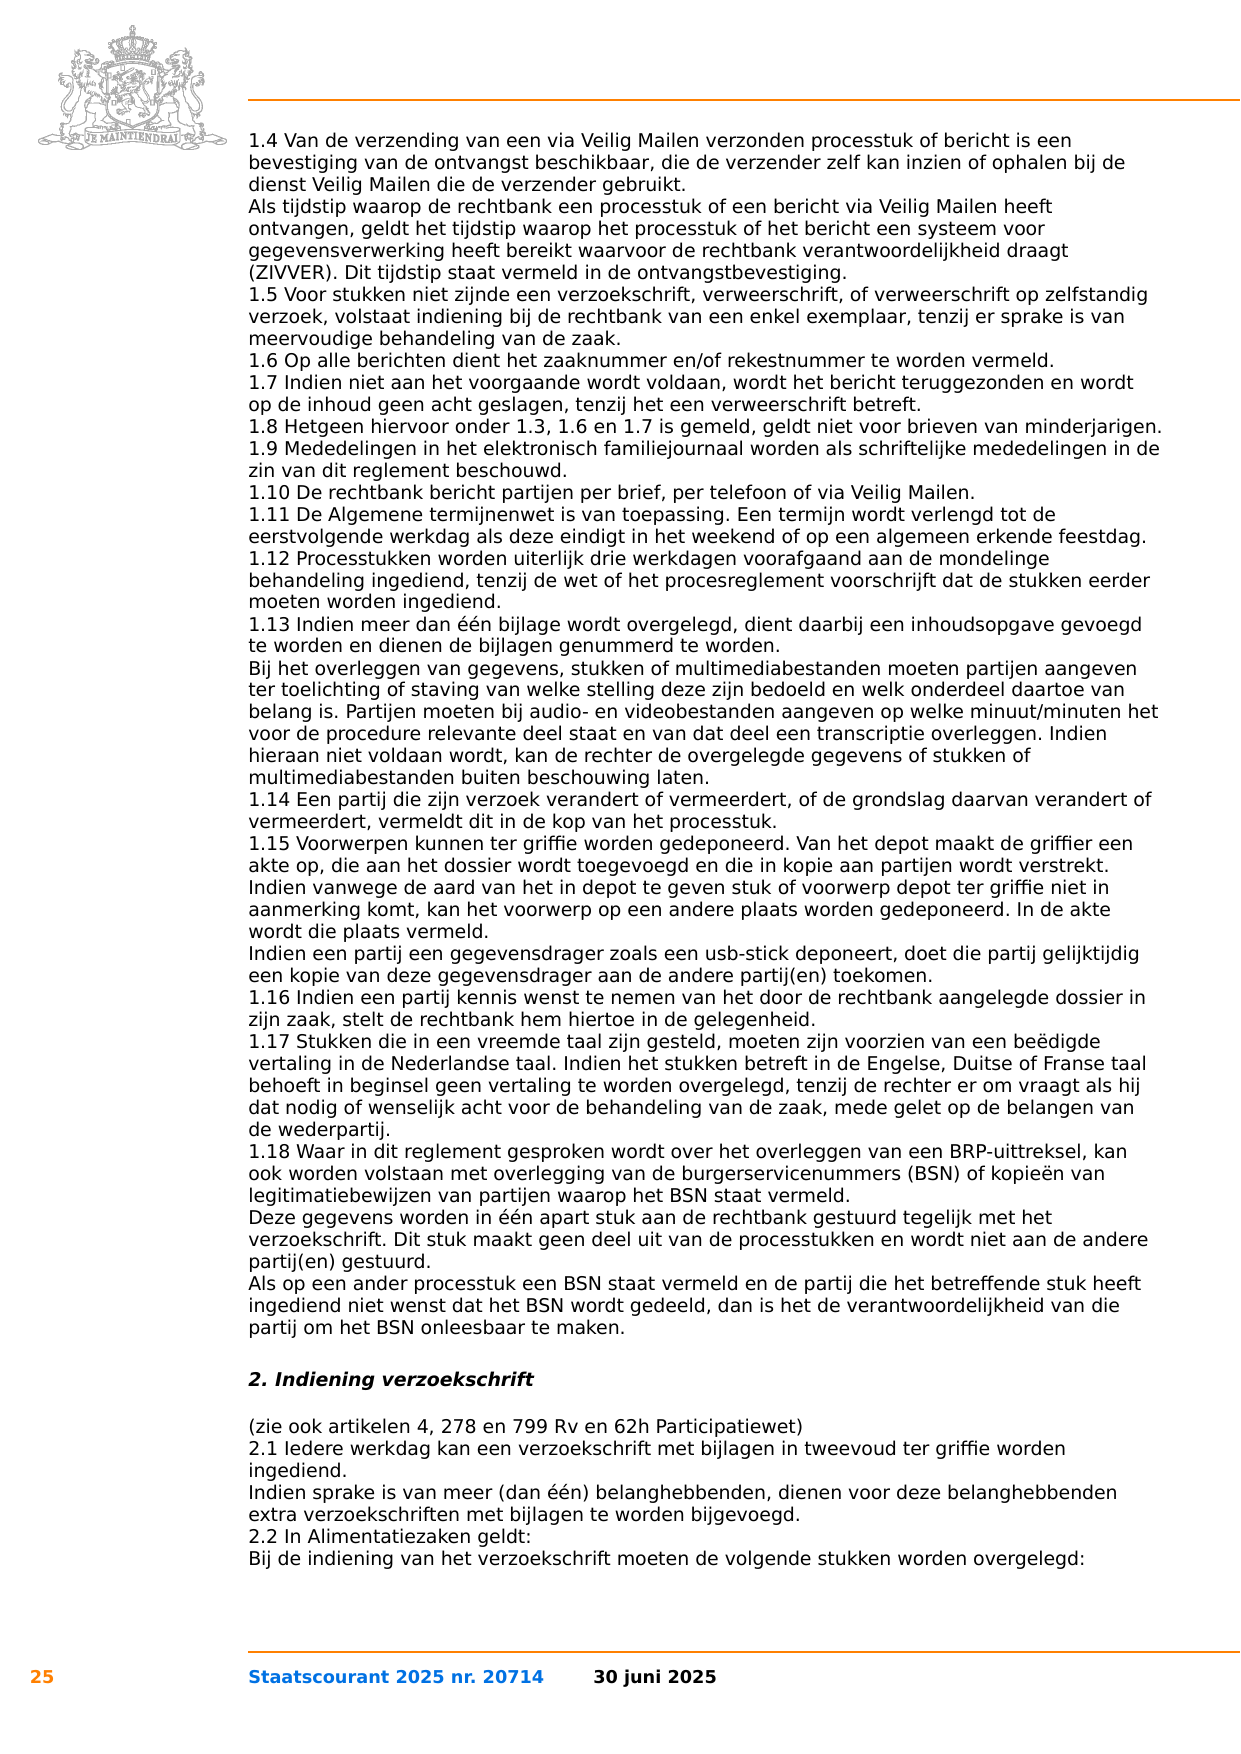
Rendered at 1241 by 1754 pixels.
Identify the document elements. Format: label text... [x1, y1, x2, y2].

text (zie ook artikelen 4, 278 en 799 Rv en 62h Participatiewet) [248, 1416, 1163, 1438]
text 1.14 Een partij die zijn verzoek verandert of vermeerdert, of de grondslag daarvan verandert of vermeerdert, vermeldt dit in de kop van het processtuk. [248, 789, 1163, 833]
text 1.6 Op alle berichten dient het zaaknummer en/of rekestnummer te worden vermeld. [248, 350, 1163, 372]
text 2.2 In Alimentatiezaken geldt: [248, 1526, 1163, 1548]
text 1.5 Voor stukken niet zijnde een verzoekschrift, verweerschrift, of verweerschrift op zelfstandig verzoek, volstaat indiening bij de rechtbank van een enkel exemplaar, tenzij er sprake is van meervoudige behandeling van de zaak. [248, 284, 1163, 350]
text 1.18 Waar in dit reglement gesproken wordt over het overleggen van een BRP-uittreksel, kan ook worden volstaan met overlegging van de burgerservicenummers (BSN) of kopieën van legitimatiebewijzen van partijen waarop het BSN staat vermeld. [248, 1141, 1163, 1207]
text Als tijdstip waarop de rechtbank een processtuk of een bericht via Veilig Mailen heeft ontvangen, geldt het tijdstip waarop het processtuk of het bericht een systeem voor gegevensverwerking heeft bereikt waarvoor de rechtbank verantwoordelijkheid draagt (ZIVVER). Dit tijdstip staat vermeld in de ontvangstbevestiging. [248, 196, 1163, 284]
text 1.17 Stukken die in een vreemde taal zijn gesteld, moeten zijn voorzien van een beëdigde vertaling in de Nederlandse taal. Indien het stukken betreft in de Engelse, Duitse of Franse taal behoeft in beginsel geen vertaling te worden overgelegd, tenzij de rechter er om vraagt als hij dat nodig of wenselijk acht voor de behandeling van de zaak, mede gelet op de belangen van de wederpartij. [248, 1031, 1163, 1141]
text 1.7 Indien niet aan het voorgaande wordt voldaan, wordt het bericht teruggezonden en wordt op de inhoud geen acht geslagen, tenzij het een verweerschrift betreft. [248, 372, 1163, 416]
text Als op een ander processtuk een BSN staat vermeld en de partij die het betreffende stuk heeft ingediend niet wenst dat het BSN wordt gedeeld, dan is het de verantwoordelijkheid van die partij om het BSN onleesbaar te maken. [248, 1273, 1163, 1339]
text 1.11 De Algemene termijnenwet is van toepassing. Een termijn wordt verlengd tot de eerstvolgende werkdag als deze eindigt in het weekend of op een algemeen erkende feestdag. [248, 503, 1163, 547]
text Bij de indiening van het verzoekschrift moeten de volgende stukken worden overgelegd: [248, 1548, 1163, 1569]
text 1.15 Voorwerpen kunnen ter griffie worden gedeponeerd. Van het depot maakt de griffier een akte op, die aan het dossier wordt toegevoegd en die in kopie aan partijen wordt verstrekt. [248, 833, 1163, 877]
text 1.10 De rechtbank bericht partijen per brief, per telefoon of via Veilig Mailen. [248, 482, 1163, 503]
text Indien een partij een gegevensdrager zoals een usb-stick deponeert, doet die partij gelijktijdig een kopie van deze gegevensdrager aan de andere partij(en) toekomen. [248, 943, 1163, 987]
text 1.4 Van de verzending van een via Veilig Mailen verzonden processtuk of bericht is een bevestiging van de ontvangst beschikbaar, die de verzender zelf kan inzien of ophalen bij de dienst Veilig Mailen die de verzender gebruikt. [248, 130, 1163, 196]
text Bij het overleggen van gegevens, stukken of multimediabestanden moeten partijen aangeven ter toelichting of staving van welke stelling deze zijn bedoeld en welk onderdeel daartoe van belang is. Partijen moeten bij audio- en videobestanden aangeven op welke minuut/minuten het voor de procedure relevante deel staat en van dat deel een transcriptie overleggen. Indien hieraan niet voldaan wordt, kan de rechter de overgelegde gegevens of stukken of multimediabestanden buiten beschouwing laten. [248, 657, 1163, 789]
text Indien sprake is van meer (dan één) belanghebbenden, dienen voor deze belanghebbenden extra verzoekschriften met bijlagen te worden bijgevoegd. [248, 1482, 1163, 1526]
text 1.8 Hetgeen hiervoor onder 1.3, 1.6 en 1.7 is gemeld, geldt niet voor brieven van minderjarigen. [248, 416, 1163, 438]
text 1.13 Indien meer dan één bijlage wordt overgelegd, dient daarbij een inhoudsopgave gevoegd te worden en dienen de bijlagen genummerd te worden. [248, 613, 1163, 657]
subtitle 2. Indiening verzoekschrift [248, 1369, 1163, 1391]
picture [38, 25, 227, 150]
text 1.12 Processtukken worden uiterlijk drie werkdagen voorafgaand aan de mondelinge behandeling ingediend, tenzij de wet of het procesreglement voorschrijft dat de stukken eerder moeten worden ingediend. [248, 547, 1163, 613]
text 2.1 Iedere werkdag kan een verzoekschrift met bijlagen in tweevoud ter griffie worden ingediend. [248, 1438, 1163, 1482]
text Deze gegevens worden in één apart stuk aan de rechtbank gestuurd tegelijk met het verzoekschrift. Dit stuk maakt geen deel uit van de processtukken en wordt niet aan de andere partij(en) gestuurd. [248, 1207, 1163, 1273]
text 1.16 Indien een partij kennis wenst te nemen van het door de rechtbank aangelegde dossier in zijn zaak, stelt de rechtbank hem hiertoe in de gelegenheid. [248, 987, 1163, 1031]
text Indien vanwege de aard van het in depot te geven stuk of voorwerp depot ter griffie niet in aanmerking komt, kan het voorwerp op een andere plaats worden gedeponeerd. In de akte wordt die plaats vermeld. [248, 877, 1163, 943]
text 1.9 Mededelingen in het elektronisch familiejournaal worden als schriftelijke mededelingen in de zin van dit reglement beschouwd. [248, 438, 1163, 482]
